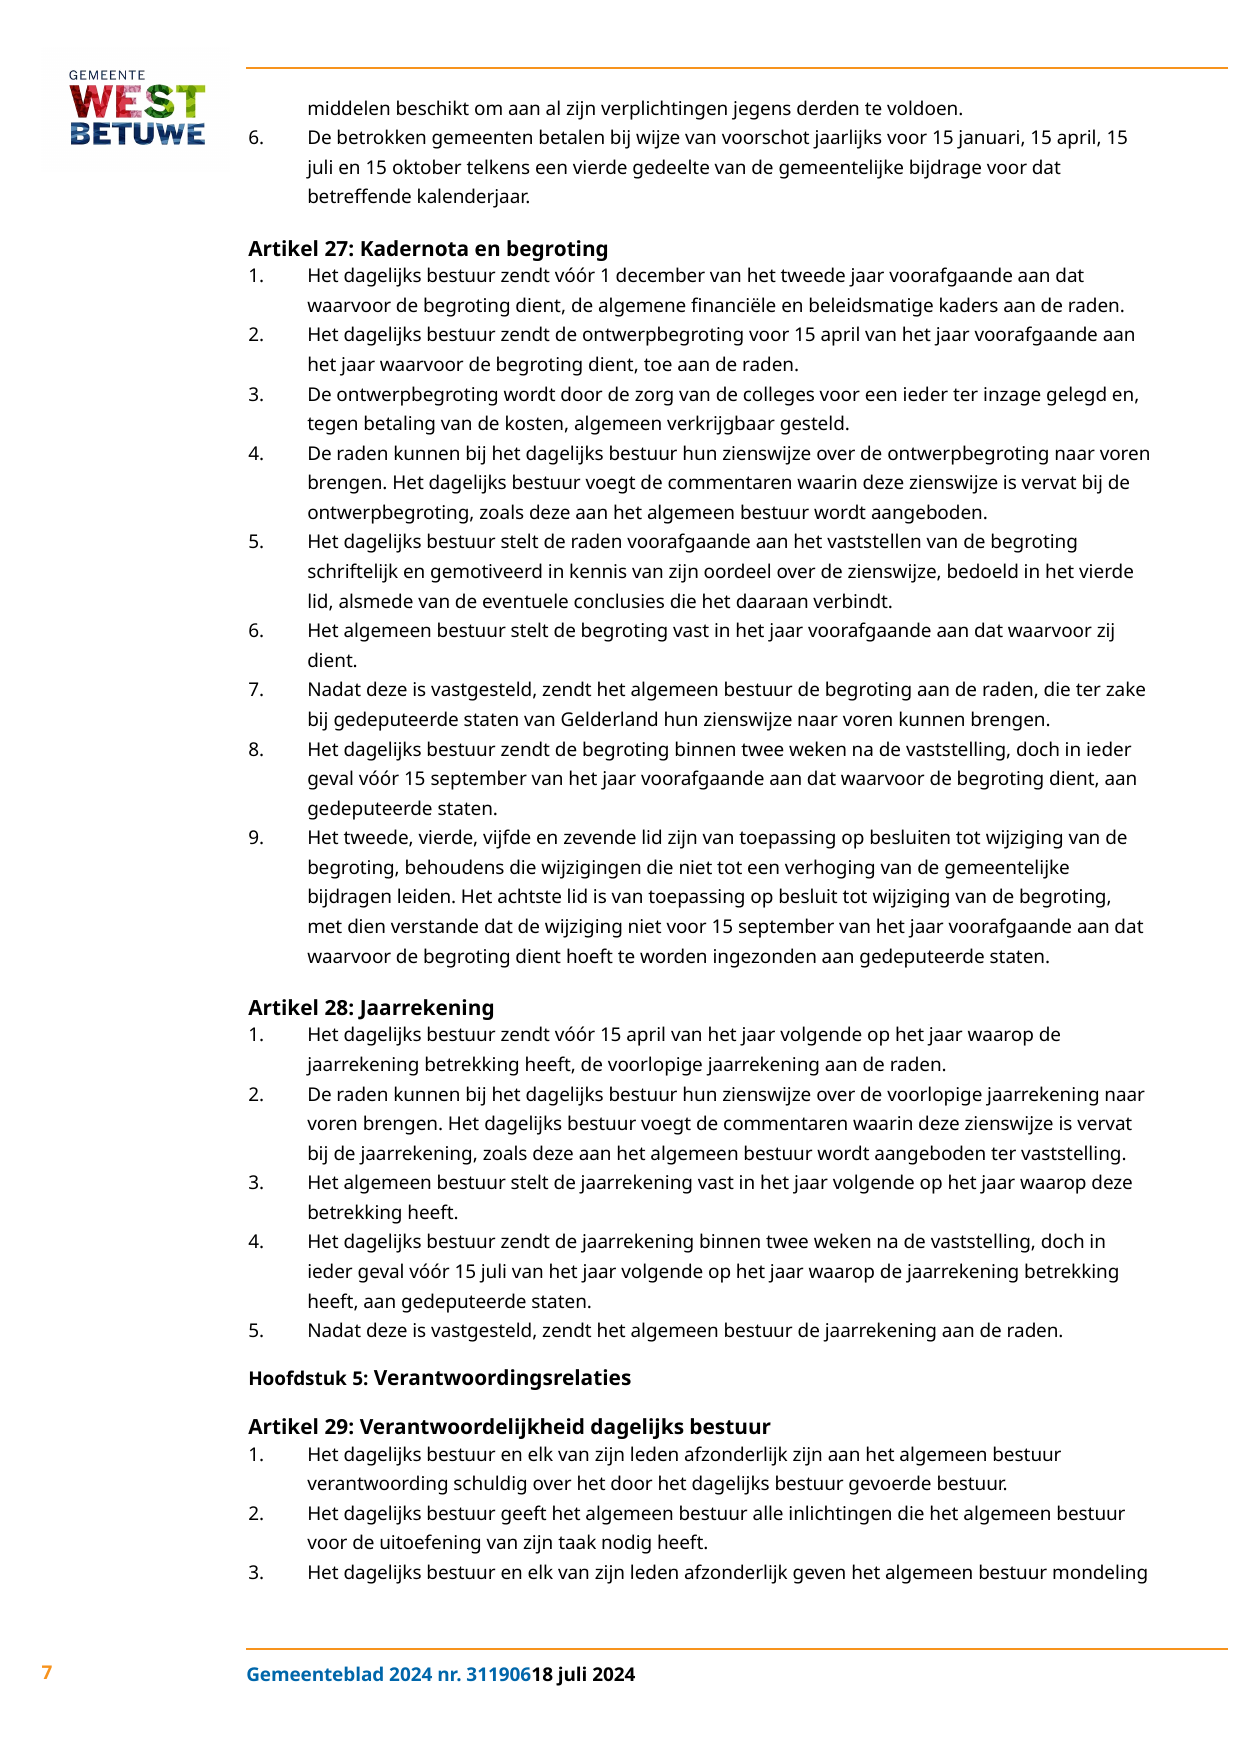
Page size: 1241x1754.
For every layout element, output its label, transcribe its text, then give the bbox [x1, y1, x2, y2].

list Het tweede, vierde, vijfde en zevende lid zijn van toepassing op besluiten tot wijziging van de begroting, behoudens die wijzigingen die niet tot een verhoging van de gemeentelijke bijdragen leiden. Het achtste lid is van toepassing op besluit tot wijziging van de begroting, met dien verstande dat de wijziging niet voor 15 september van het jaar voorafgaande aan dat waarvoor de begroting dient hoeft te worden ingezonden aan gedeputeerde staten. [248, 824, 1152, 968]
text Artikel 28: Jaarrekening [248, 993, 1152, 1022]
list De raden kunnen bij het dagelijks bestuur hun zienswijze over de voorlopige jaarrekening naar voren brengen. Het dagelijks bestuur voegt de commentaren waarin deze zienswijze is vervat bij de jaarrekening, zoals deze aan het algemeen bestuur wordt aangeboden ter vaststelling. [248, 1081, 1152, 1166]
list Het dagelijks bestuur stelt de raden voorafgaande aan het vaststellen van de begroting schriftelijk en gemotiveerd in kennis van zijn oordeel over de zienswijze, bedoeld in het vierde lid, alsmede van de eventuele conclusies die het daaraan verbindt. [248, 529, 1152, 613]
list Het dagelijks bestuur zendt de ontwerpbegroting voor 15 april van het jaar voorafgaande aan het jaar waarvoor de begroting dient, toe aan de raden. [248, 322, 1152, 377]
list Het dagelijks bestuur zendt vóór 15 april van het jaar volgende op het jaar waarop de jaarrekening betrekking heeft, de voorlopige jaarrekening aan de raden. [248, 1022, 1152, 1077]
text Hoofdstuk 5: Verantwoordingsrelaties [248, 1363, 1152, 1392]
list middelen beschikt om aan al zijn verplichtingen jegens derden te voldoen. [248, 95, 1152, 121]
list Het dagelijks bestuur zendt de begroting binnen twee weken na de vaststelling, doch in ieder geval vóór 15 september van het jaar voorafgaande aan dat waarvoor de begroting dient, aan gedeputeerde staten. [248, 736, 1152, 821]
list Nadat deze is vastgesteld, zendt het algemeen bestuur de begroting aan de raden, die ter zake bij gedeputeerde staten van Gelderland hun zienswijze naar voren kunnen brengen. [248, 677, 1152, 732]
list Het dagelijks bestuur zendt vóór 1 december van het tweede jaar voorafgaande aan dat waarvoor de begroting dient, de algemene financiële en beleidsmatige kaders aan de raden. [248, 262, 1152, 318]
list De ontwerpbegroting wordt door de zorg van de colleges voor een ieder ter inzage gelegd en, tegen betaling van de kosten, algemeen verkrijgbaar gesteld. [248, 381, 1152, 436]
text Artikel 29: Verantwoordelijkheid dagelijks bestuur [248, 1412, 1152, 1441]
text Artikel 27: Kadernota en begroting [248, 234, 1152, 262]
list Het dagelijks bestuur zendt de jaarrekening binnen twee weken na de vaststelling, doch in ieder geval vóór 15 juli van het jaar volgende op het jaar waarop de jaarrekening betrekking heeft, aan gedeputeerde staten. [248, 1229, 1152, 1314]
list Het algemeen bestuur stelt de begroting vast in het jaar voorafgaande aan dat waarvoor zij dient. [248, 617, 1152, 673]
list Het algemeen bestuur stelt de jaarrekening vast in het jaar volgende op het jaar waarop deze betrekking heeft. [248, 1169, 1152, 1225]
list De betrokken gemeenten betalen bij wijze van voorschot jaarlijks voor 15 januari, 15 april, 15 juli en 15 oktober telkens een vierde gedeelte van de gemeentelijke bijdrage voor dat betreffende kalenderjaar. [248, 124, 1152, 209]
list De raden kunnen bij het dagelijks bestuur hun zienswijze over de ontwerpbegroting naar voren brengen. Het dagelijks bestuur voegt de commentaren waarin deze zienswijze is vervat bij de ontwerpbegroting, zoals deze aan het algemeen bestuur wordt aangeboden. [248, 440, 1152, 525]
picture [41, 47, 231, 172]
list Nadat deze is vastgesteld, zendt het algemeen bestuur de jaarrekening aan de raden. [248, 1317, 1152, 1343]
list Het dagelijks bestuur en elk van zijn leden afzonderlijk zijn aan het algemeen bestuur verantwoording schuldig over het door het dagelijks bestuur gevoerde bestuur. [248, 1441, 1152, 1496]
list Het dagelijks bestuur en elk van zijn leden afzonderlijk geven het algemeen bestuur mondeling [248, 1559, 1152, 1585]
list Het dagelijks bestuur geeft het algemeen bestuur alle inlichtingen die het algemeen bestuur voor de uitoefening van zijn taak nodig heeft. [248, 1500, 1152, 1555]
